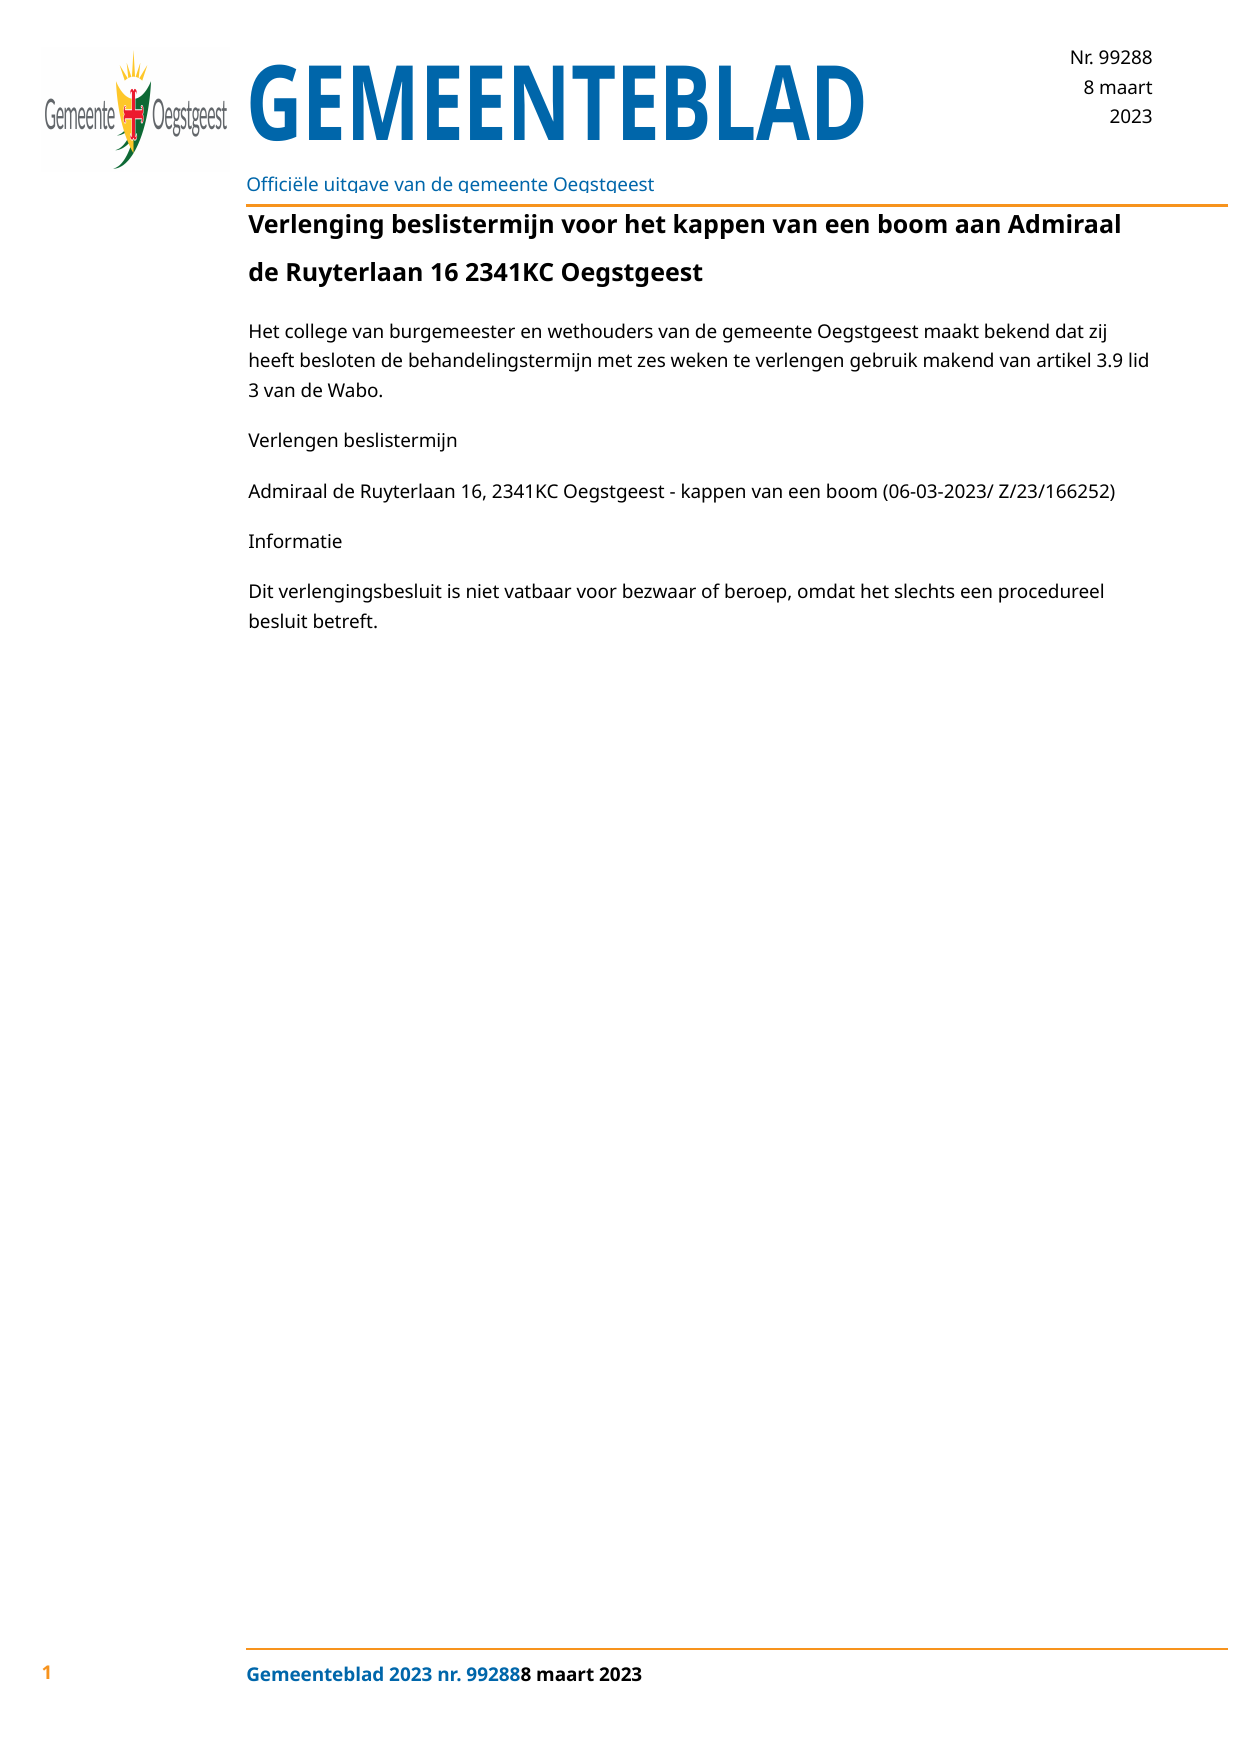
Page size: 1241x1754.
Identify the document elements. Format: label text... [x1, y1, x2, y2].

text Dit verlengingsbesluit is niet vatbaar voor bezwaar of beroep, omdat het slechts een procedureel besluit betreft. [248, 579, 1152, 634]
picture [41, 47, 231, 172]
text Het college van burgemeester en wethouders van de gemeente Oegstgeest maakt bekend dat zij heeft besloten de behandelingstermijn met zes weken te verlengen gebruik makend van artikel 3.9 lid 3 van de Wabo. [248, 318, 1152, 403]
text Verlenging beslistermijn voor het kappen van een boom aan Admiraal de Ruyterlaan 16 2341KC Oegstgeest [248, 207, 1152, 288]
text Verlengen beslistermijn [248, 427, 1152, 453]
text Admiraal de Ruyterlaan 16, 2341KC Oegstgeest - kappen van een boom (06-03-2023/ Z/23/166252) [248, 478, 1152, 504]
text Informatie [248, 528, 1152, 554]
